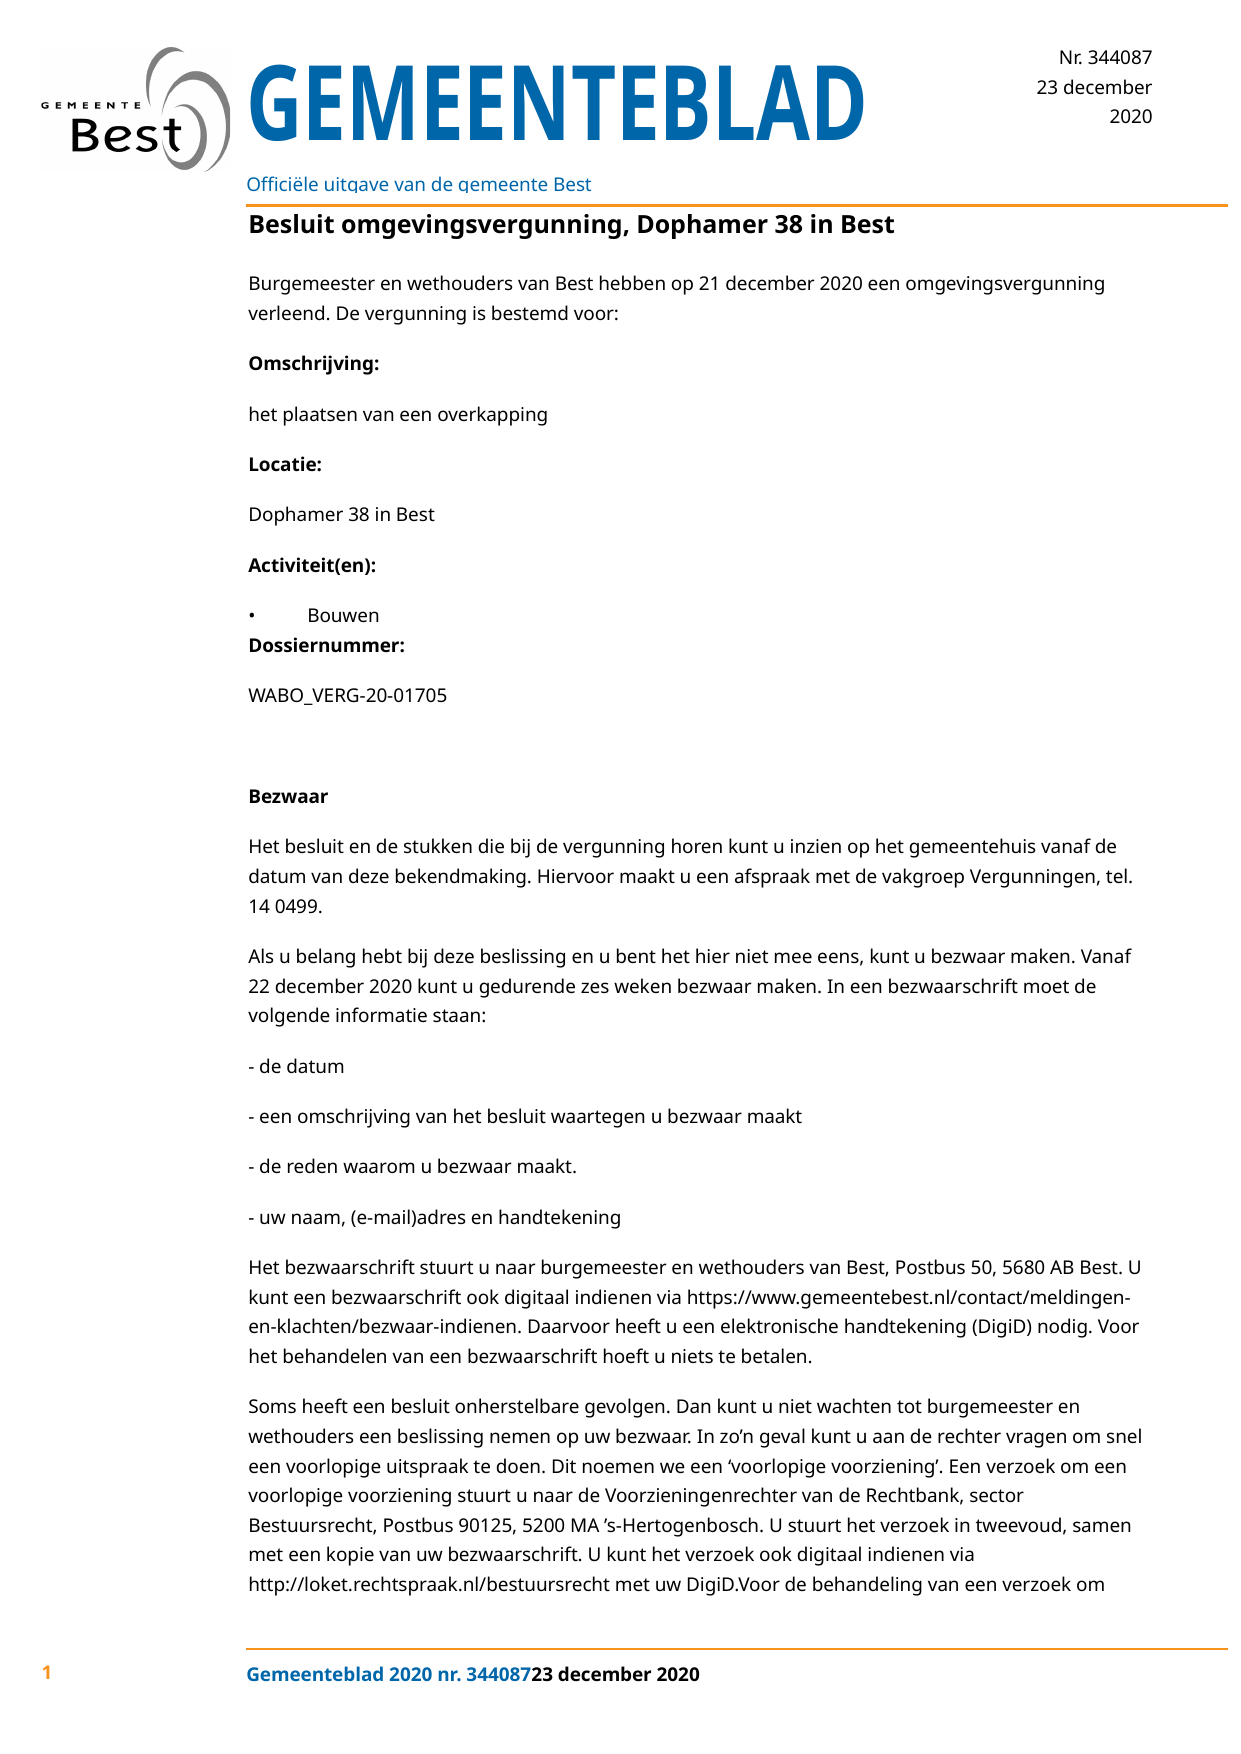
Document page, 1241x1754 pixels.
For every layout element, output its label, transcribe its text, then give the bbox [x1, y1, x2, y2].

text WABO_VERG-20-01705 [248, 682, 1152, 708]
text Burgemeester en wethouders van Best hebben op 21 december 2020 een omgevingsvergunning verleend. De vergunning is bestemd voor: [248, 270, 1152, 326]
text - de datum [248, 1053, 1152, 1078]
picture [41, 47, 231, 172]
text het plaatsen van een overkapping [248, 401, 1152, 426]
text Besluit omgevingsvergunning, Dophamer 38 in Best [248, 207, 1152, 241]
text Omschrijving: [248, 350, 1152, 376]
text Activiteit(en): [248, 552, 1152, 578]
list Bouwen [248, 602, 1152, 628]
text Dossiernummer: [248, 632, 1152, 658]
text - een omschrijving van het besluit waartegen u bezwaar maakt [248, 1103, 1152, 1129]
text Bezwaar [248, 783, 1152, 809]
text Soms heeft een besluit onherstelbare gevolgen. Dan kunt u niet wachten tot burgemeester en wethouders een beslissing nemen op uw bezwaar. In zo’n geval kunt u aan de rechter vragen om snel een voorlopige uitspraak te doen. Dit noemen we een ‘voorlopige voorziening’. Een verzoek om een voorlopige voorziening stuurt u naar de Voorzieningenrechter van de Rechtbank, sector Bestuursrecht, Postbus 90125, 5200 MA ’s-Hertogenbosch. U stuurt het verzoek in tweevoud, samen met een kopie van uw bezwaarschrift. U kunt het verzoek ook digitaal indienen via http://loket.rechtspraak.nl/bestuursrecht met uw DigiD.Voor de behandeling van een verzoek om [248, 1394, 1152, 1597]
text - de reden waarom u bezwaar maakt. [248, 1154, 1152, 1179]
text Het besluit en de stukken die bij de vergunning horen kunt u inzien op het gemeentehuis vanaf de datum van deze bekendmaking. Hiervoor maakt u een afspraak met de vakgroep Vergunningen, tel. 14 0499. [248, 834, 1152, 918]
text Dophamer 38 in Best [248, 502, 1152, 527]
text Locatie: [248, 451, 1152, 477]
text - uw naam, (e-mail)adres en handtekening [248, 1204, 1152, 1230]
text Het bezwaarschrift stuurt u naar burgemeester en wethouders van Best, Postbus 50, 5680 AB Best. U kunt een bezwaarschrift ook digitaal indienen via https://www.gemeentebest.nl/contact/meldingen-en-klachten/bezwaar-indienen. Daarvoor heeft u een elektronische handtekening (DigiD) nodig. Voor het behandelen van een bezwaarschrift hoeft u niets te betalen. [248, 1254, 1152, 1369]
text Als u belang hebt bij deze beslissing en u bent het hier niet mee eens, kunt u bezwaar maken. Vanaf 22 december 2020 kunt u gedurende zes weken bezwaar maken. In een bezwaarschrift moet de volgende informatie staan: [248, 943, 1152, 1028]
